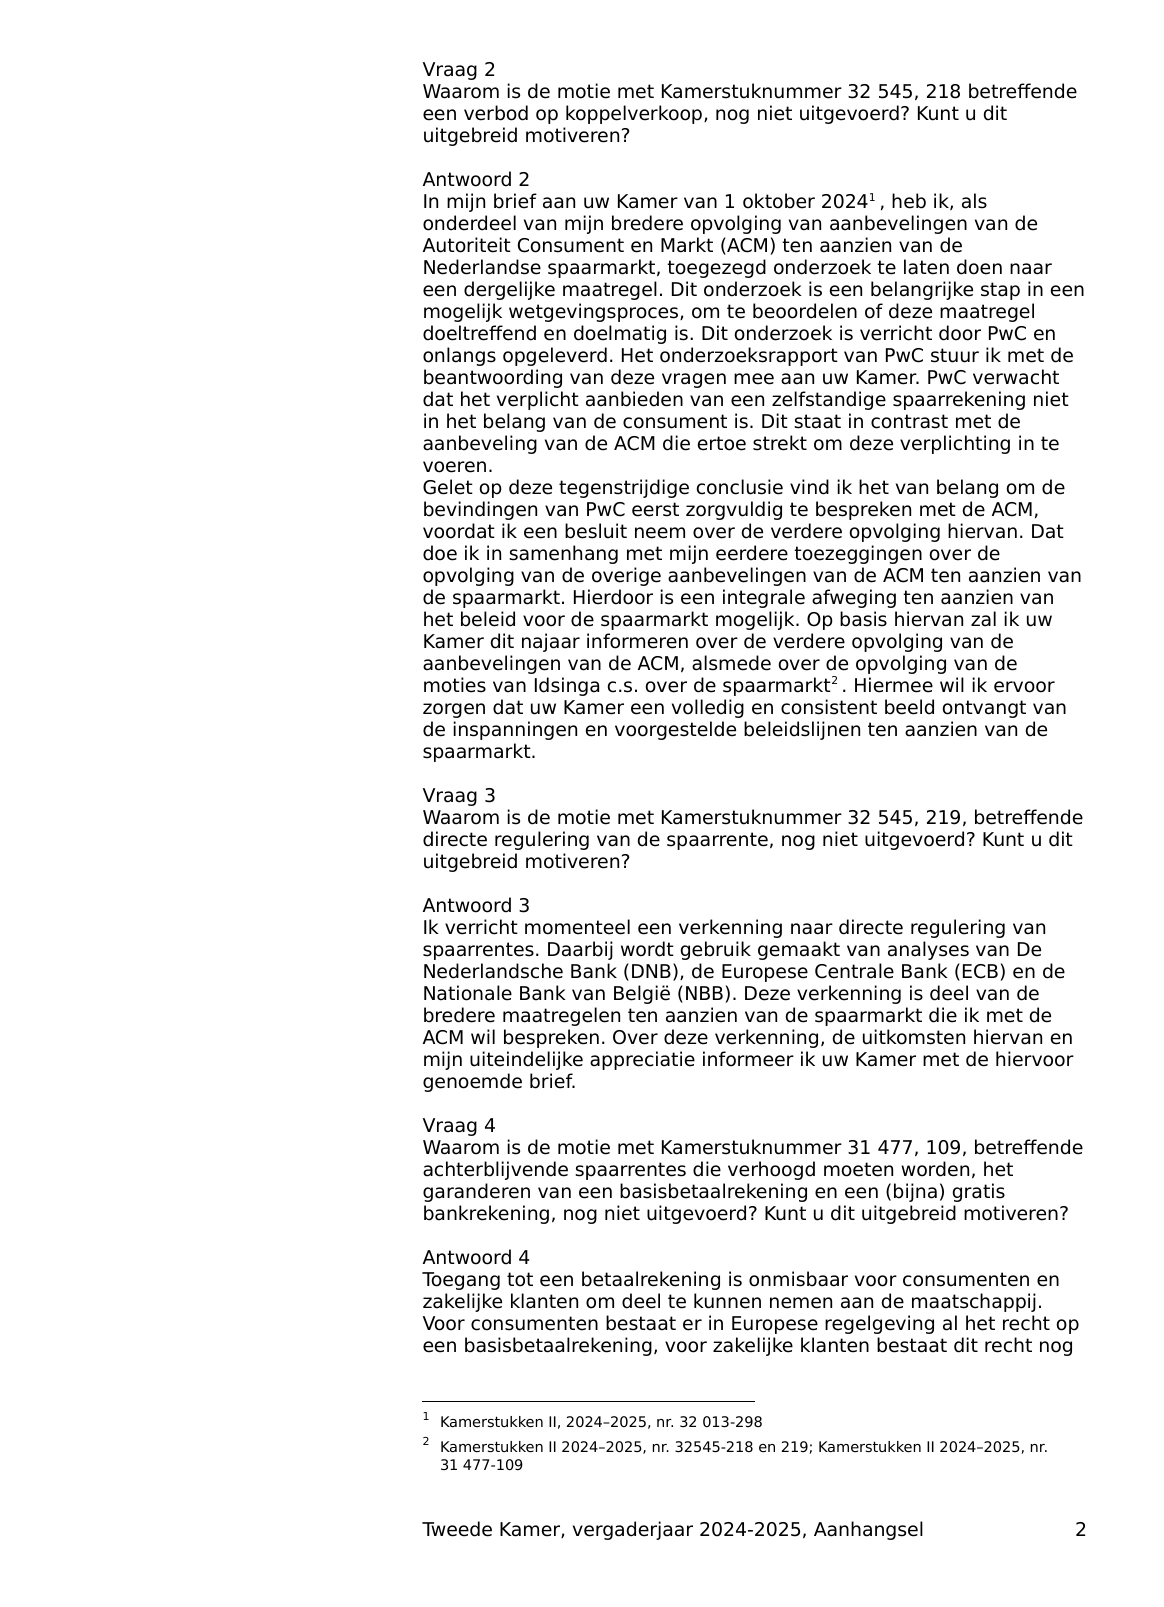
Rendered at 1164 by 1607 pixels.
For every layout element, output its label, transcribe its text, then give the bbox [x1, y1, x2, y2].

text Vraag 3 [422, 785, 1087, 807]
text Kamerstukken II 2024–2025, nr. 32545-218 en 219; Kamerstukken II 2024–2025, nr. 31 477-109 [422, 1435, 1087, 1474]
text Waarom is de motie met Kamerstuknummer 32 545, 219, betreffende directe regulering van de spaarrente, nog niet uitgevoerd? Kunt u dit uitgebreid motiveren? [422, 807, 1087, 873]
text Vraag 4 [422, 1115, 1087, 1137]
text Kamerstukken II, 2024–2025, nr. 32 013-298 [422, 1410, 1087, 1432]
text Antwoord 3 [422, 895, 1087, 917]
text Gelet op deze tegenstrijdige conclusie vind ik het van belang om de bevindingen van PwC eerst zorgvuldig te bespreken met de ACM, voordat ik een besluit neem over de verdere opvolging hiervan. Dat doe ik in samenhang met mijn eerdere toezeggingen over de opvolging van de overige aanbevelingen van de ACM ten aanzien van de spaarmarkt. Hierdoor is een integrale afweging ten aanzien van het beleid voor de spaarmarkt mogelijk. Op basis hiervan zal ik uw Kamer dit najaar informeren over de verdere opvolging van de aanbevelingen van de ACM, alsmede over de opvolging van de moties van Idsinga c.s. over de spaarmarkt. Hiermee wil ik ervoor zorgen dat uw Kamer een volledig en consistent beeld ontvangt van de inspanningen en voorgestelde beleidslijnen ten aanzien van de spaarmarkt. [422, 477, 1087, 763]
text Antwoord 2 [422, 169, 1087, 191]
text Vraag 2 [422, 59, 1087, 81]
text Toegang tot een betaalrekening is onmisbaar voor consumenten en zakelijke klanten om deel te kunnen nemen aan de maatschappij. Voor consumenten bestaat er in Europese regelgeving al het recht op een basisbetaalrekening, voor zakelijke klanten bestaat dit recht nog [422, 1269, 1087, 1357]
text In mijn brief aan uw Kamer van 1 oktober 2024, heb ik, als onderdeel van mijn bredere opvolging van aanbevelingen van de Autoriteit Consument en Markt (ACM) ten aanzien van de Nederlandse spaarmarkt, toegezegd onderzoek te laten doen naar een dergelijke maatregel. Dit onderzoek is een belangrijke stap in een mogelijk wetgevingsproces, om te beoordelen of deze maatregel doeltreffend en doelmatig is. Dit onderzoek is verricht door PwC en onlangs opgeleverd. Het onderzoeksrapport van PwC stuur ik met de beantwoording van deze vragen mee aan uw Kamer. PwC verwacht dat het verplicht aanbieden van een zelfstandige spaarrekening niet in het belang van de consument is. Dit staat in contrast met de aanbeveling van de ACM die ertoe strekt om deze verplichting in te voeren. [422, 191, 1087, 477]
text Antwoord 4 [422, 1247, 1087, 1269]
text Ik verricht momenteel een verkenning naar directe regulering van spaarrentes. Daarbij wordt gebruik gemaakt van analyses van De Nederlandsche Bank (DNB), de Europese Centrale Bank (ECB) en de Nationale Bank van België (NBB). Deze verkenning is deel van de bredere maatregelen ten aanzien van de spaarmarkt die ik met de ACM wil bespreken. Over deze verkenning, de uitkomsten hiervan en mijn uiteindelijke appreciatie informeer ik uw Kamer met de hiervoor genoemde brief. [422, 917, 1087, 1093]
text Waarom is de motie met Kamerstuknummer 32 545, 218 betreffende een verbod op koppelverkoop, nog niet uitgevoerd? Kunt u dit uitgebreid motiveren? [422, 81, 1087, 147]
text Waarom is de motie met Kamerstuknummer 31 477, 109, betreffende achterblijvende spaarrentes die verhoogd moeten worden, het garanderen van een basisbetaalrekening en een (bijna) gratis bankrekening, nog niet uitgevoerd? Kunt u dit uitgebreid motiveren? [422, 1137, 1087, 1225]
